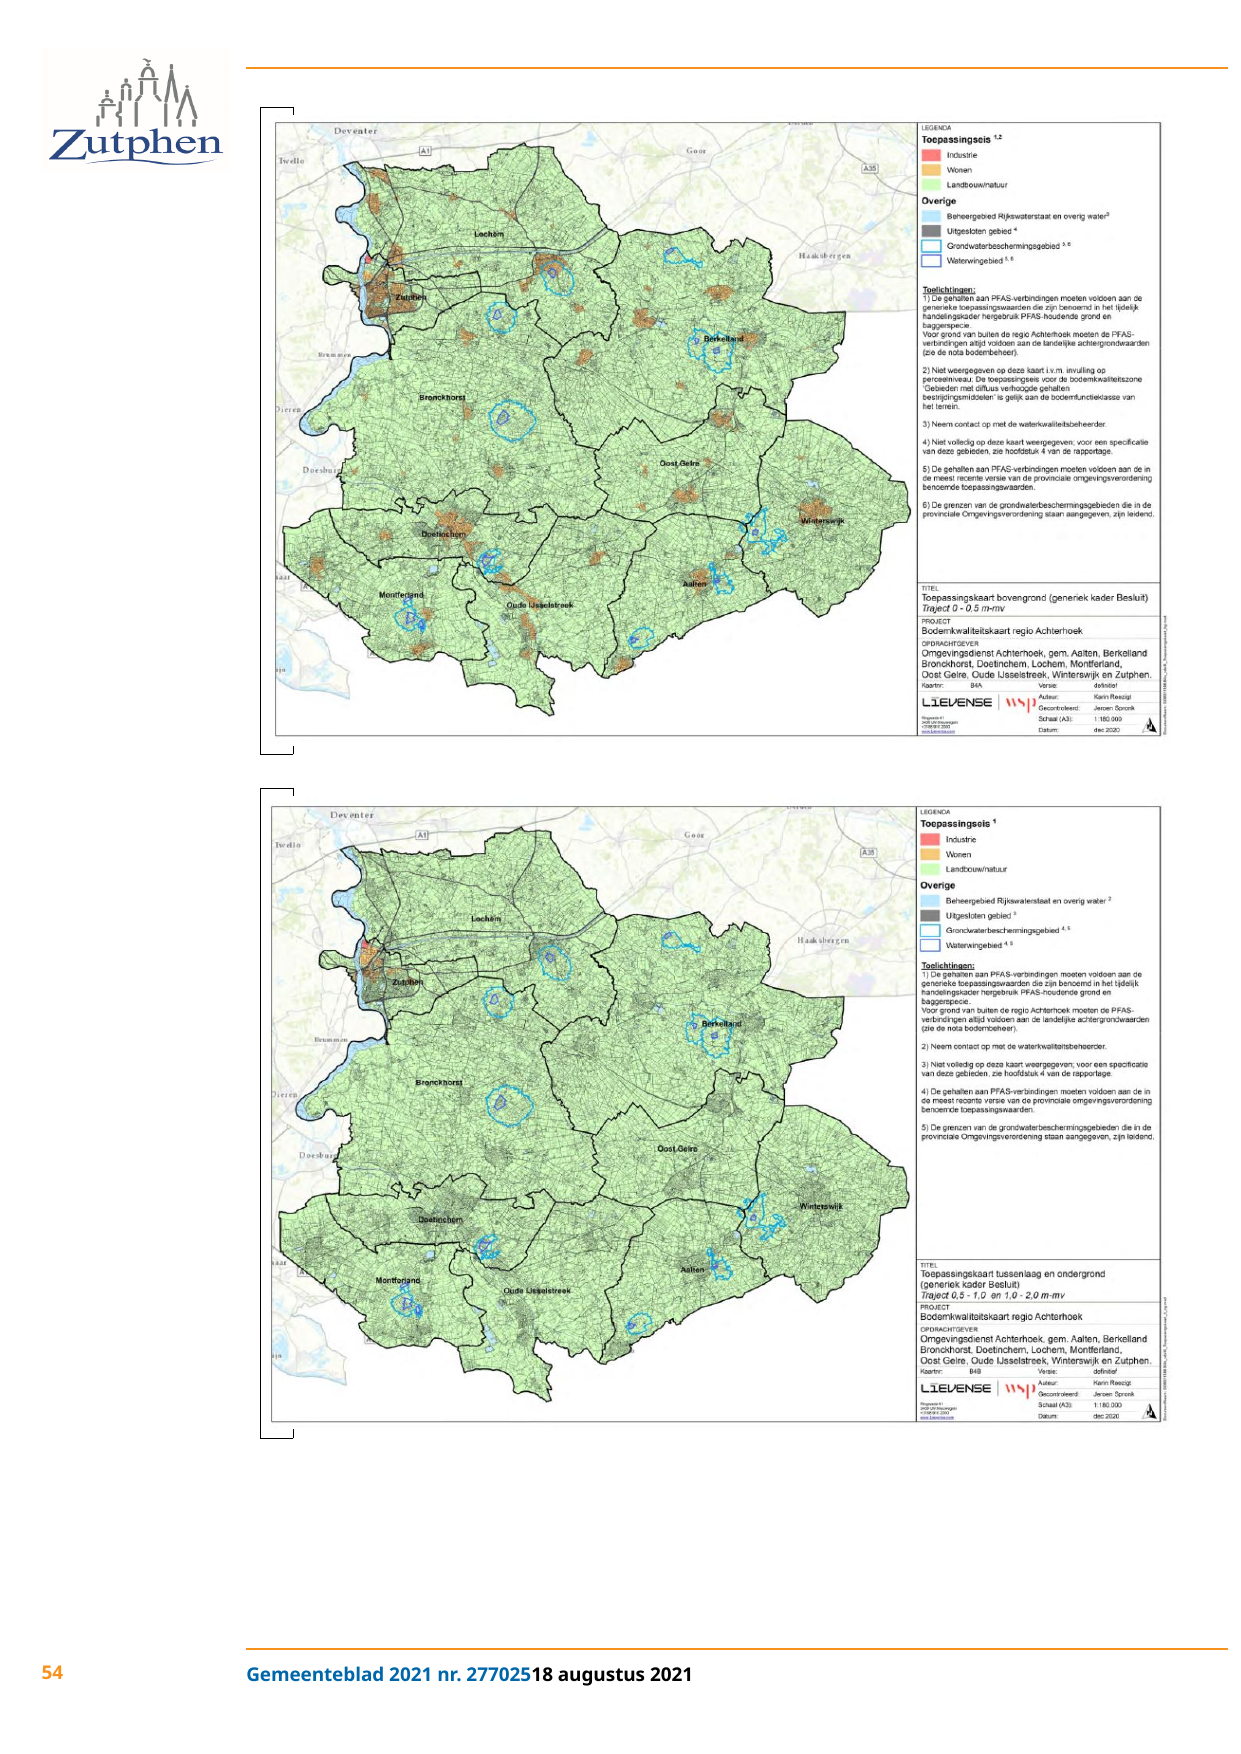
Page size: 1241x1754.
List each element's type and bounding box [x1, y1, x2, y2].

picture [268, 796, 1173, 1429]
picture [268, 115, 1173, 746]
picture [41, 47, 231, 172]
